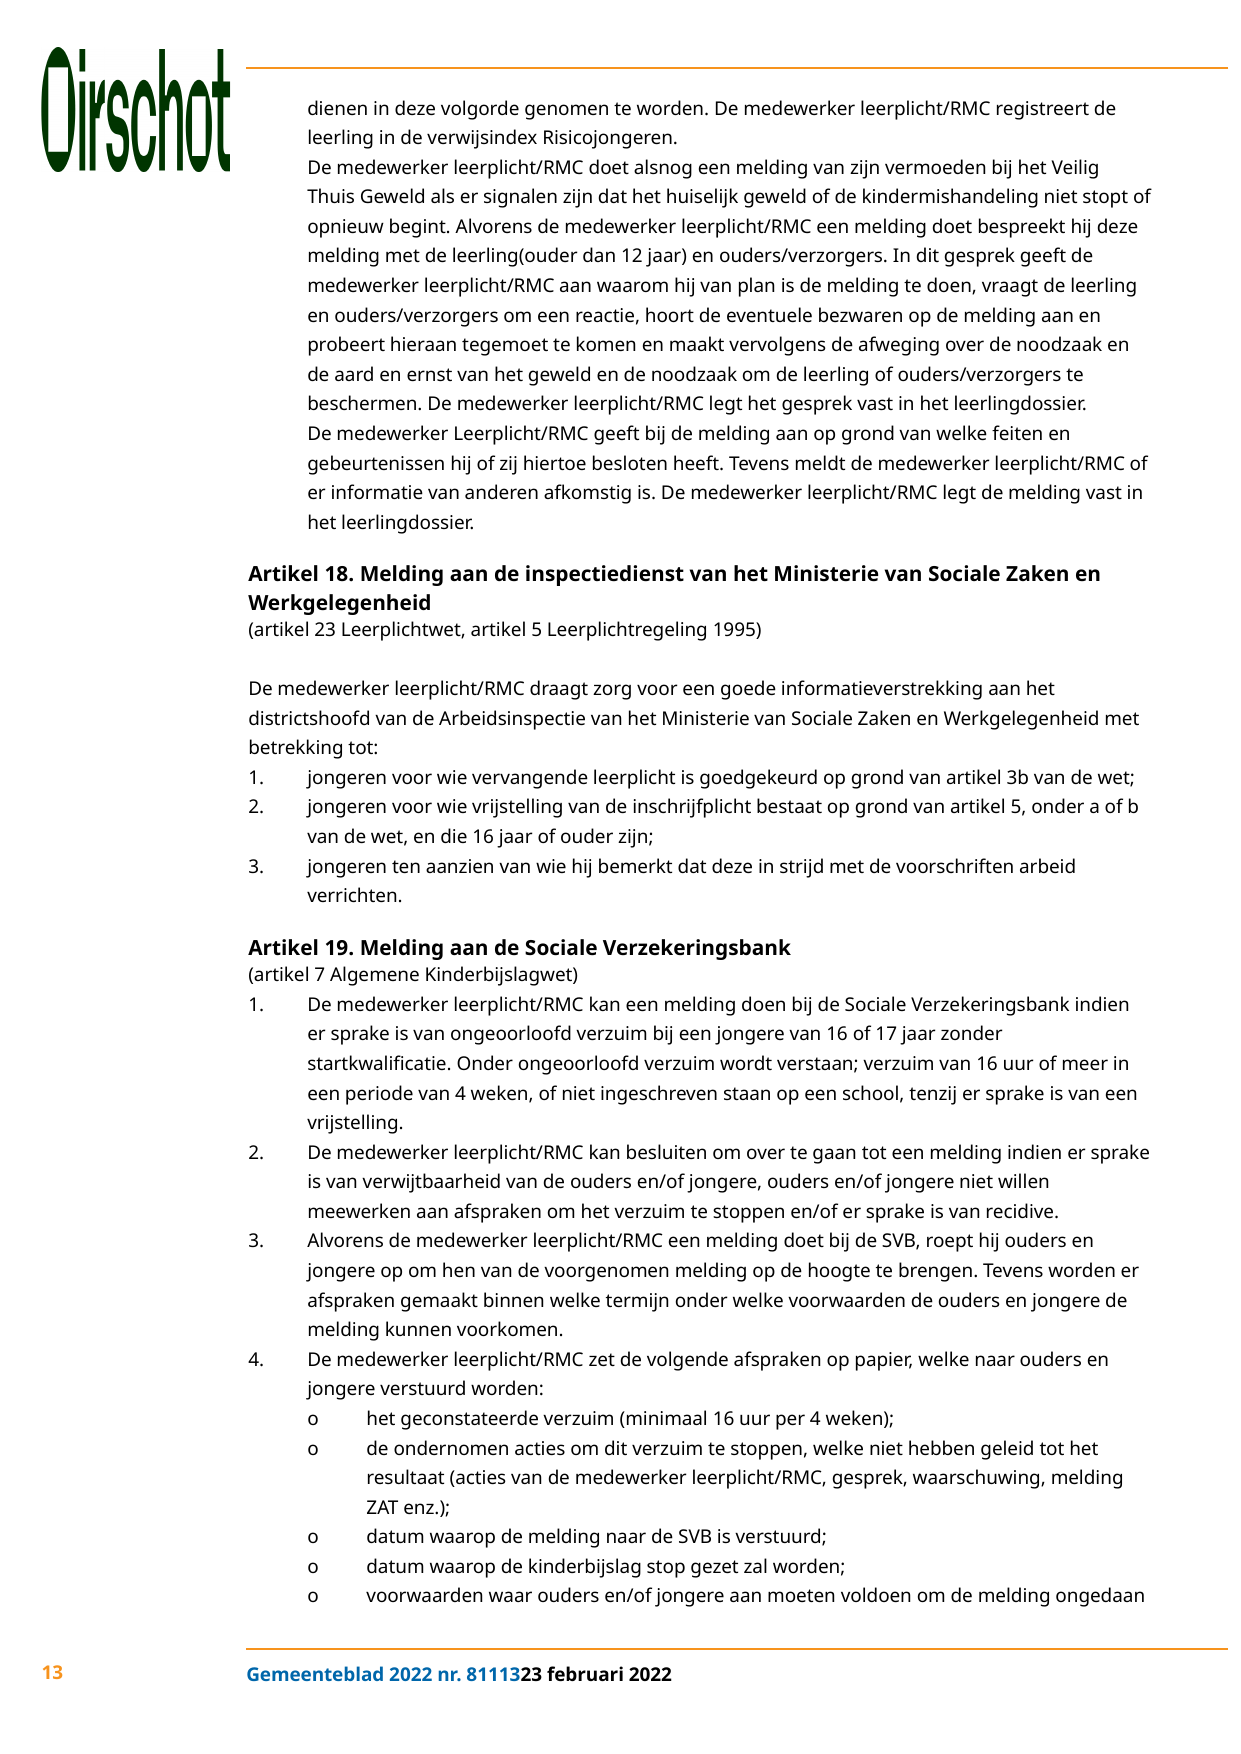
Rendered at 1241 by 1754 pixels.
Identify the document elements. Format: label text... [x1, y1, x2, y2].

list De medewerker leerplicht/RMC kan besluiten om over te gaan tot een melding indien er sprake is van verwijtbaarheid van de ouders en/of jongere, ouders en/of jongere niet willen meewerken aan afspraken om het verzuim te stoppen en/of er sprake is van recidive. [248, 1139, 1152, 1224]
list jongeren voor wie vervangende leerplicht is goedgekeurd op grond van artikel 3b van de wet; [248, 764, 1152, 790]
list dienen in deze volgorde genomen te worden. De medewerker leerplicht/RMC registreert de leerling in de verwijsindex Risicojongeren. [248, 95, 1152, 150]
list De medewerker leerplicht/RMC kan een melding doen bij de Sociale Verzekeringsbank indien er sprake is van ongeoorloofd verzuim bij een jongere van 16 of 17 jaar zonder startkwalificatie. Onder ongeoorloofd verzuim wordt verstaan; verzuim van 16 uur of meer in een periode van 4 weken, of niet ingeschreven staan op een school, tenzij er sprake is van een vrijstelling. [248, 991, 1152, 1135]
list jongeren ten aanzien van wie hij bemerkt dat deze in strijd met de voorschriften arbeid verrichten. [248, 853, 1152, 908]
list Alvorens de medewerker leerplicht/RMC een melding doet bij de SVB, roept hij ouders en jongere op om hen van de voorgenomen melding op de hoogte te brengen. Tevens worden er afspraken gemaakt binnen welke termijn onder welke voorwaarden de ouders en jongere de melding kunnen voorkomen. [248, 1228, 1152, 1342]
list De medewerker Leerplicht/RMC geeft bij de melding aan op grond van welke feiten en gebeurtenissen hij of zij hiertoe besloten heeft. Tevens meldt de medewerker leerplicht/RMC of er informatie van anderen afkomstig is. De medewerker leerplicht/RMC legt de melding vast in het leerlingdossier. [248, 420, 1152, 535]
text De medewerker leerplicht/RMC draagt zorg voor een goede informatieverstrekking aan het districtshoofd van de Arbeidsinspectie van het Ministerie van Sociale Zaken en Werkgelegenheid met betrekking tot: [248, 675, 1152, 760]
list De medewerker leerplicht/RMC zet de volgende afspraken op papier, welke naar ouders en jongere verstuurd worden: [248, 1346, 1152, 1401]
text Artikel 19. Melding aan de Sociale Verzekeringsbank [248, 933, 1152, 961]
list De medewerker leerplicht/RMC doet alsnog een melding van zijn vermoeden bij het Veilig Thuis Geweld als er signalen zijn dat het huiselijk geweld of de kindermishandeling niet stopt of opnieuw begint. Alvorens de medewerker leerplicht/RMC een melding doet bespreekt hij deze melding met de leerling(ouder dan 12 jaar) en ouders/verzorgers. In dit gesprek geeft de medewerker leerplicht/RMC aan waarom hij van plan is de melding te doen, vraagt de leerling en ouders/verzorgers om een reactie, hoort de eventuele bezwaren op de melding aan en probeert hieraan tegemoet te komen en maakt vervolgens de afweging over de noodzaak en de aard en ernst van het geweld en de noodzaak om de leerling of ouders/verzorgers te beschermen. De medewerker leerplicht/RMC legt het gesprek vast in het leerlingdossier. [248, 154, 1152, 416]
list voorwaarden waar ouders en/of jongere aan moeten voldoen om de melding ongedaan [307, 1583, 1152, 1608]
list datum waarop de melding naar de SVB is verstuurd; [307, 1523, 1152, 1549]
list jongeren voor wie vrijstelling van de inschrijfplicht bestaat op grond van artikel 5, onder a of b van de wet, en die 16 jaar of ouder zijn; [248, 794, 1152, 849]
picture [41, 47, 231, 172]
text Artikel 18. Melding aan de inspectiedienst van het Ministerie van Sociale Zaken en Werkgelegenheid [248, 559, 1152, 616]
list het geconstateerde verzuim (minimaal 16 uur per 4 weken); [307, 1405, 1152, 1431]
list datum waarop de kinderbijslag stop gezet zal worden; [307, 1553, 1152, 1579]
text (artikel 23 Leerplichtwet, artikel 5 Leerplichtregeling 1995) [248, 616, 1152, 642]
text (artikel 7 Algemene Kinderbijslagwet) [248, 961, 1152, 987]
list de ondernomen acties om dit verzuim te stoppen, welke niet hebben geleid tot het resultaat (acties van de medewerker leerplicht/RMC, gesprek, waarschuwing, melding ZAT enz.); [307, 1435, 1152, 1519]
